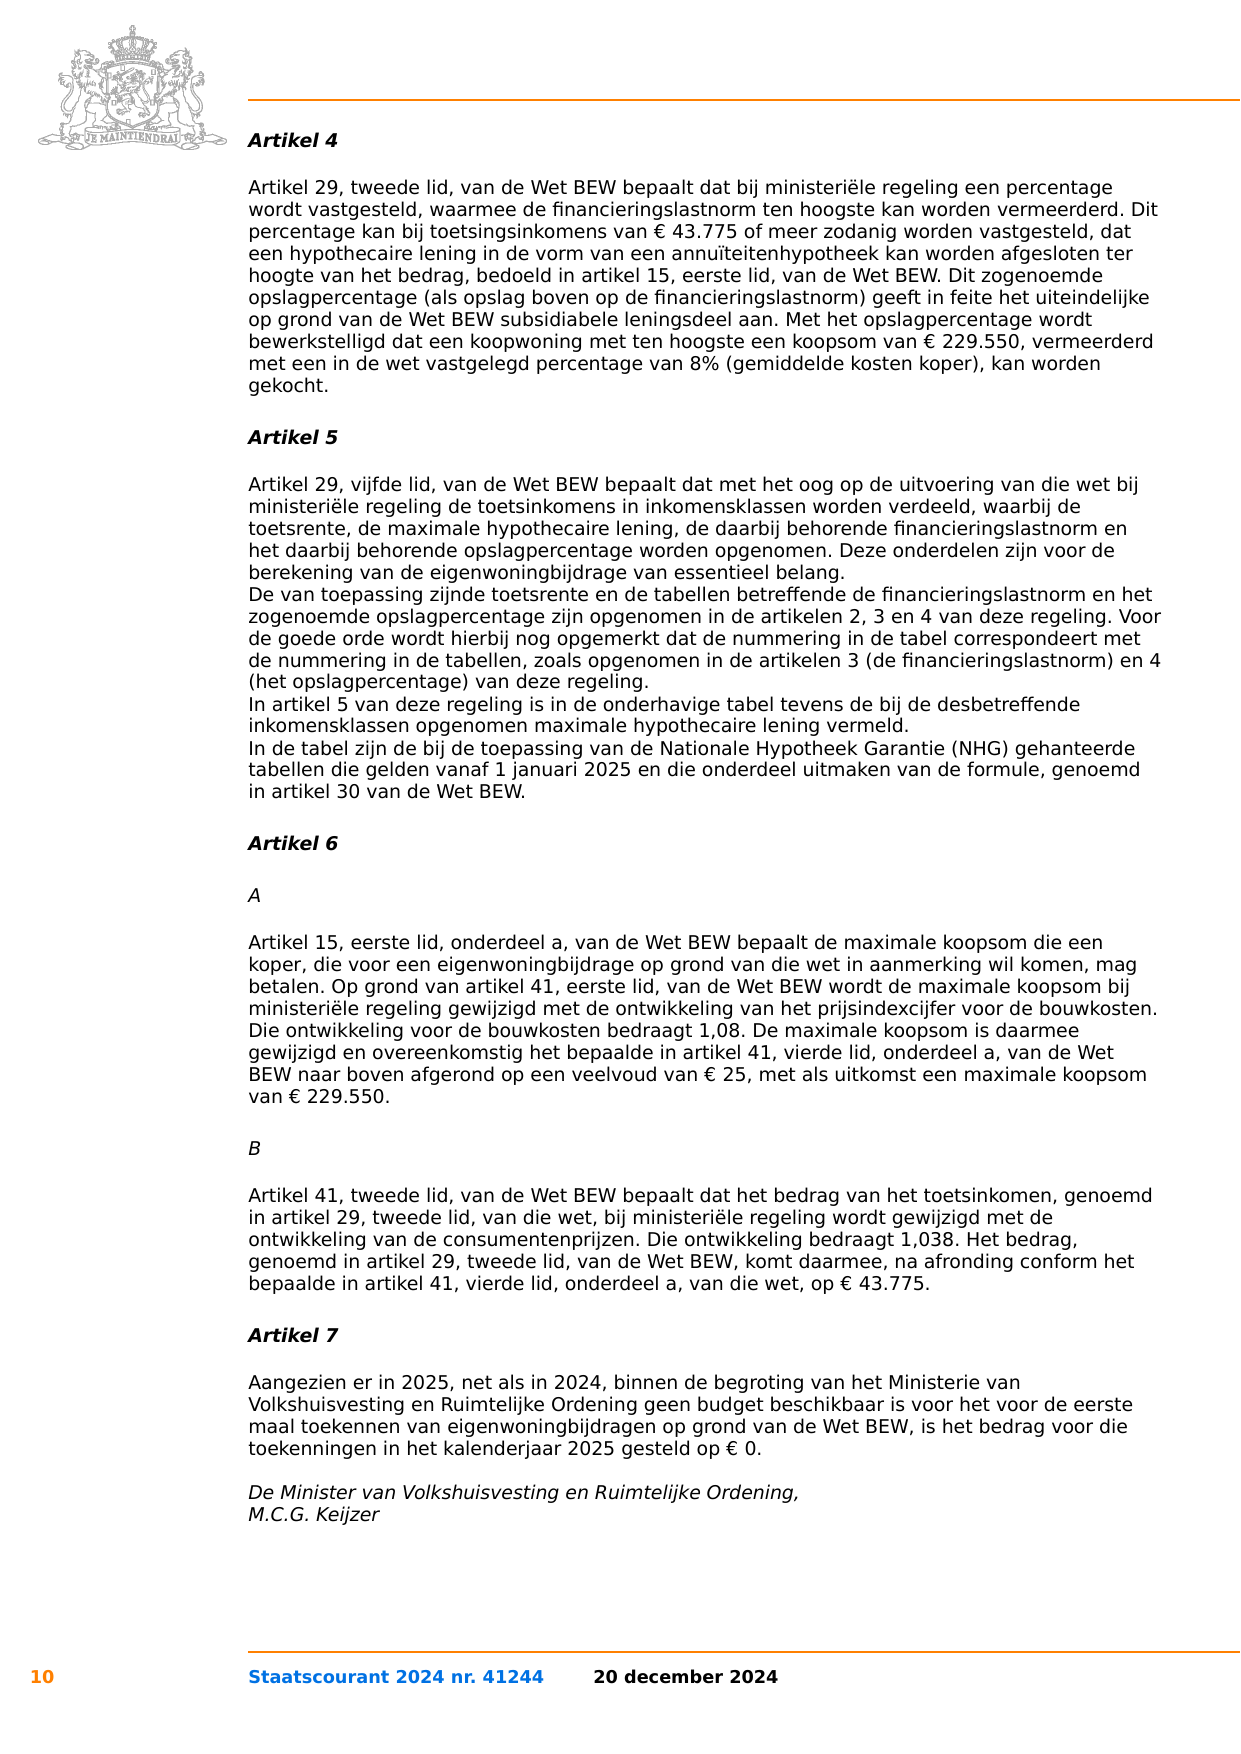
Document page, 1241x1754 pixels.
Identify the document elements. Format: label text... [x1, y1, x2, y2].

subtitle B [248, 1138, 1163, 1160]
text In artikel 5 van deze regeling is in de onderhavige tabel tevens de bij de desbetreffende inkomensklassen opgenomen maximale hypothecaire lening vermeld. [248, 693, 1163, 737]
text Artikel 29, tweede lid, van de Wet BEW bepaalt dat bij ministeriële regeling een percentage wordt vastgesteld, waarmee de financieringslastnorm ten hoogste kan worden vermeerderd. Dit percentage kan bij toetsingsinkomens van € 43.775 of meer zodanig worden vastgesteld, dat een hypothecaire lening in de vorm van een annuïteitenhypotheek kan worden afgesloten ter hoogte van het bedrag, bedoeld in artikel 15, eerste lid, van de Wet BEW. Dit zogenoemde opslagpercentage (als opslag boven op de financieringslastnorm) geeft in feite het uiteindelijke op grond van de Wet BEW subsidiabele leningsdeel aan. Met het opslagpercentage wordt bewerkstelligd dat een koopwoning met ten hoogste een koopsom van € 229.550, vermeerderd met een in de wet vastgelegd percentage van 8% (gemiddelde kosten koper), kan worden gekocht. [248, 177, 1163, 397]
subtitle Artikel 4 [248, 130, 1163, 152]
text In de tabel zijn de bij de toepassing van de Nationale Hypotheek Garantie (NHG) gehanteerde tabellen die gelden vanaf 1 januari 2025 en die onderdeel uitmaken van de formule, genoemd in artikel 30 van de Wet BEW. [248, 737, 1163, 803]
subtitle Artikel 7 [248, 1325, 1163, 1347]
subtitle Artikel 5 [248, 427, 1163, 449]
text Artikel 15, eerste lid, onderdeel a, van de Wet BEW bepaalt de maximale koopsom die een koper, die voor een eigenwoningbijdrage op grond van die wet in aanmerking wil komen, mag betalen. Op grond van artikel 41, eerste lid, van de Wet BEW wordt de maximale koopsom bij ministeriële regeling gewijzigd met de ontwikkeling van het prijsindexcijfer voor de bouwkosten. Die ontwikkeling voor de bouwkosten bedraagt 1,08. De maximale koopsom is daarmee gewijzigd en overeenkomstig het bepaalde in artikel 41, vierde lid, onderdeel a, van de Wet BEW naar boven afgerond op een veelvoud van € 25, met als uitkomst een maximale koopsom van € 229.550. [248, 932, 1163, 1108]
text Artikel 41, tweede lid, van de Wet BEW bepaalt dat het bedrag van het toetsinkomen, genoemd in artikel 29, tweede lid, van die wet, bij ministeriële regeling wordt gewijzigd met de ontwikkeling van de consumentenprijzen. Die ontwikkeling bedraagt 1,038. Het bedrag, genoemd in artikel 29, tweede lid, van de Wet BEW, komt daarmee, na afronding conform het bepaalde in artikel 41, vierde lid, onderdeel a, van die wet, op € 43.775. [248, 1185, 1163, 1295]
text De van toepassing zijnde toetsrente en de tabellen betreffende de financieringslastnorm en het zogenoemde opslagpercentage zijn opgenomen in de artikelen 2, 3 en 4 van deze regeling. Voor de goede orde wordt hierbij nog opgemerkt dat de nummering in de tabel correspondeert met de nummering in de tabellen, zoals opgenomen in de artikelen 3 (de financieringslastnorm) en 4 (het opslagpercentage) van deze regeling. [248, 583, 1163, 693]
subtitle Artikel 6 [248, 833, 1163, 855]
picture [38, 25, 227, 150]
text De Minister van Volkshuisvesting en Ruimtelijke Ordening, M.C.G. Keijzer [248, 1482, 1163, 1526]
text Artikel 29, vijfde lid, van de Wet BEW bepaalt dat met het oog op de uitvoering van die wet bij ministeriële regeling de toetsinkomens in inkomensklassen worden verdeeld, waarbij de toetsrente, de maximale hypothecaire lening, de daarbij behorende financieringslastnorm en het daarbij behorende opslagpercentage worden opgenomen. Deze onderdelen zijn voor de berekening van de eigenwoningbijdrage van essentieel belang. [248, 474, 1163, 583]
subtitle A [248, 885, 1163, 907]
text Aangezien er in 2025, net als in 2024, binnen de begroting van het Ministerie van Volkshuisvesting en Ruimtelijke Ordening geen budget beschikbaar is voor het voor de eerste maal toekennen van eigenwoningbijdragen op grond van de Wet BEW, is het bedrag voor die toekenningen in het kalenderjaar 2025 gesteld op € 0. [248, 1372, 1163, 1460]
